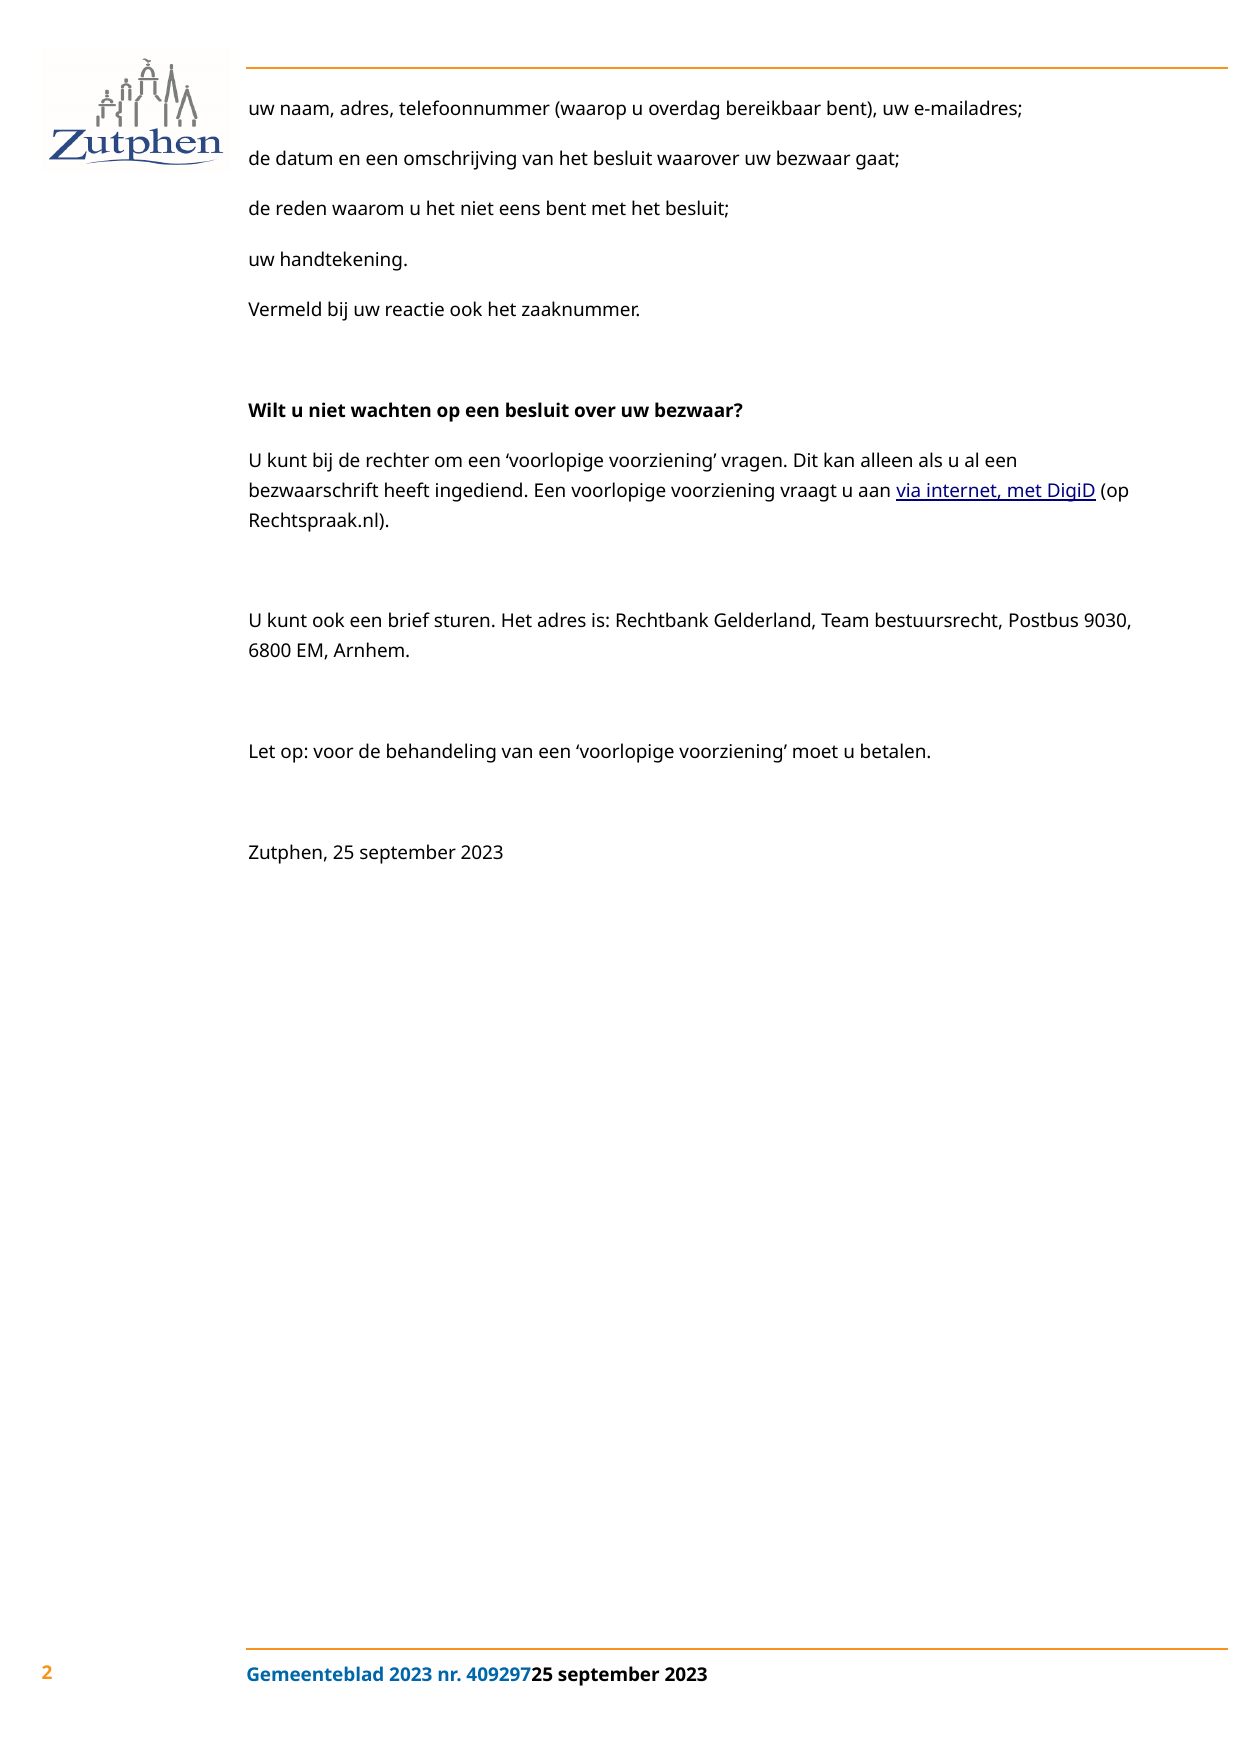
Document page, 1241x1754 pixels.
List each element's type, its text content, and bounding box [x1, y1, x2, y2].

text Zutphen, 25 september 2023 [248, 839, 1152, 865]
text Let op: voor de behandeling van een ‘voorlopige voorziening’ moet u betalen. [248, 738, 1152, 764]
text U kunt ook een brief sturen. Het adres is: Rechtbank Gelderland, Team bestuursrecht, Postbus 9030, 6800 EM, Arnhem. [248, 608, 1152, 663]
text uw naam, adres, telefoonnummer (waarop u overdag bereikbaar bent), uw e-mailadres; [248, 95, 1152, 121]
text de datum en een omschrijving van het besluit waarover uw bezwaar gaat; [248, 145, 1152, 171]
text Vermeld bij uw reactie ook het zaaknummer. [248, 296, 1152, 322]
picture [41, 47, 231, 172]
text U kunt bij de rechter om een ‘voorlopige voorziening’ vragen. Dit kan alleen als u al een bezwaarschrift heeft ingediend. Een voorlopige voorziening vraagt u aan via internet, met DigiD (op Rechtspraak.nl). [248, 448, 1152, 533]
text de reden waarom u het niet eens bent met het besluit; [248, 196, 1152, 221]
text Wilt u niet wachten op een besluit over uw bezwaar? [248, 397, 1152, 423]
text uw handtekening. [248, 246, 1152, 272]
